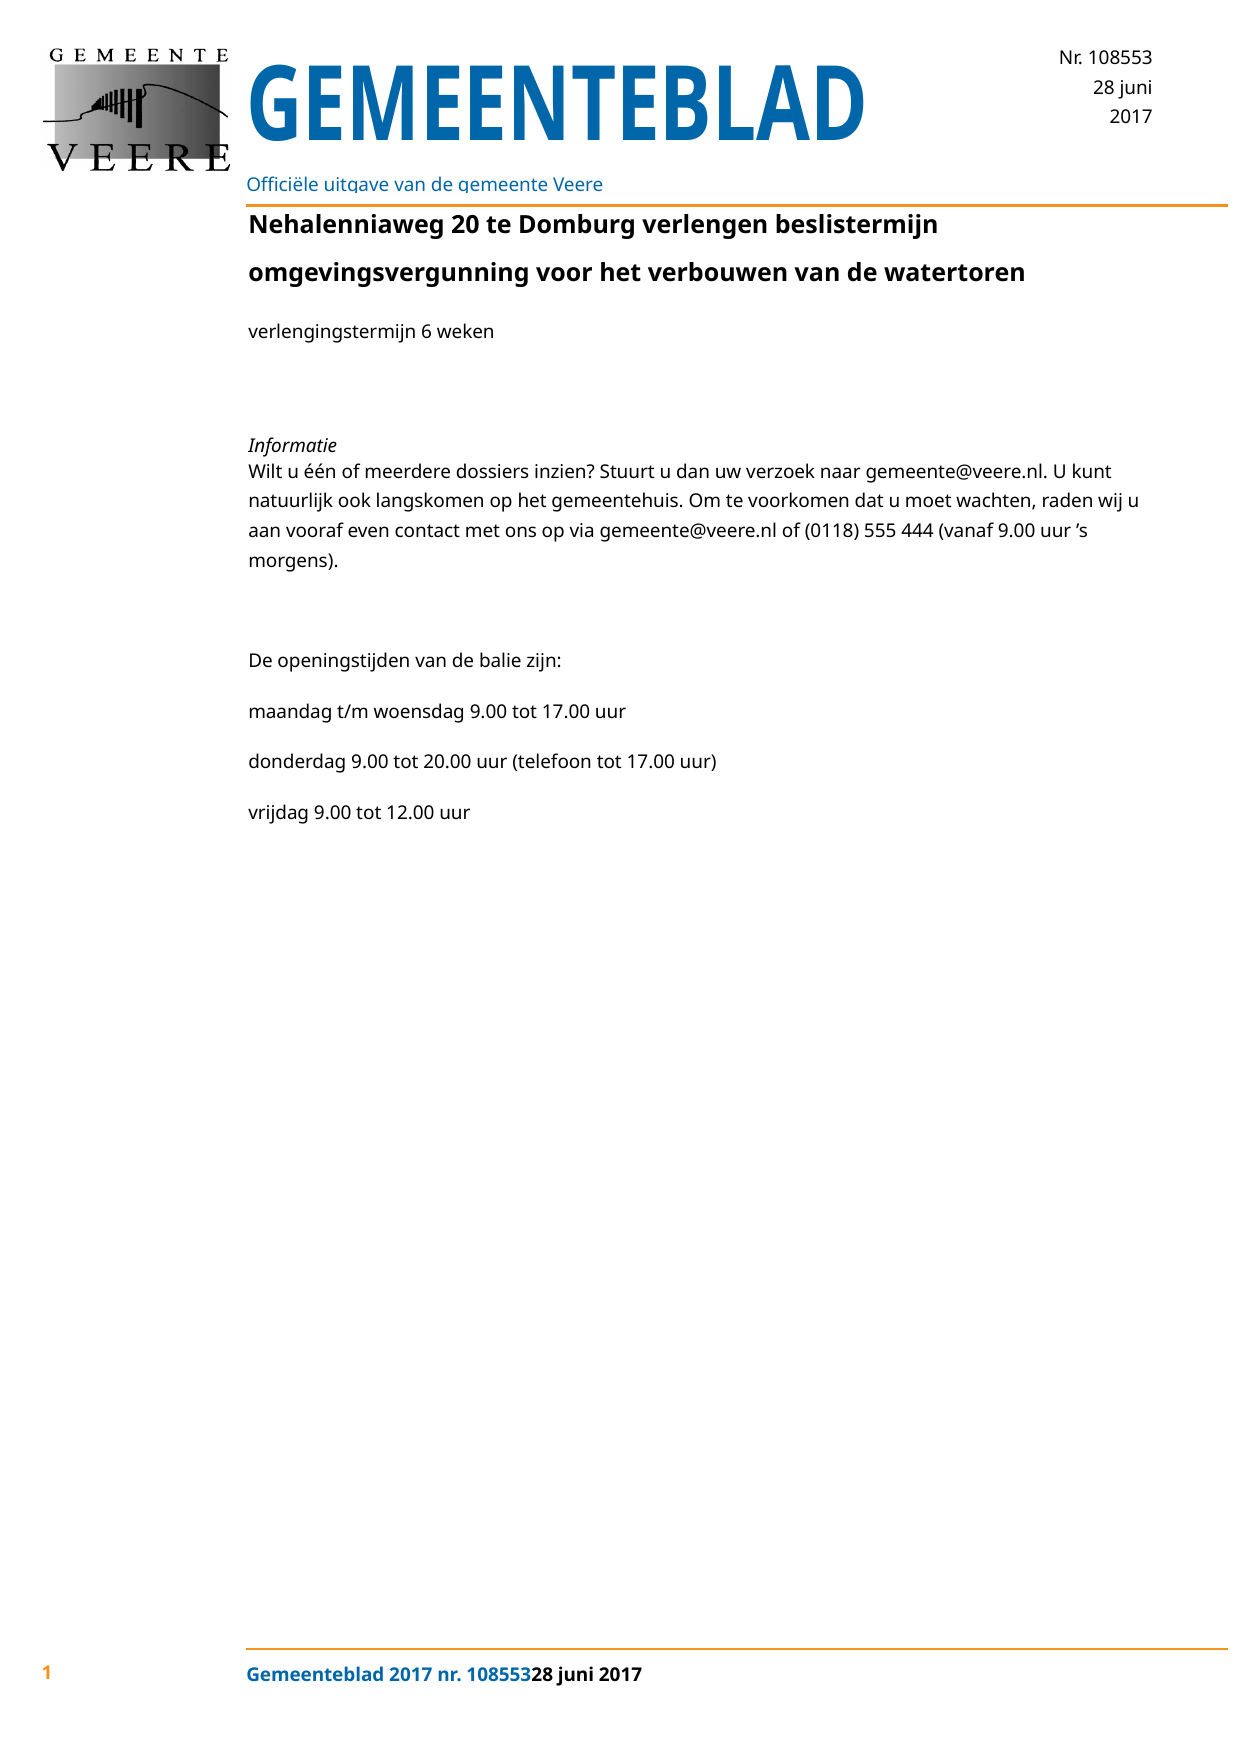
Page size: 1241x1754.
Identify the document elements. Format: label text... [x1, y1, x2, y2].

text Wilt u één of meerdere dossiers inzien? Stuurt u dan uw verzoek naar gemeente@veere.nl. U kunt natuurlijk ook langskomen op het gemeentehuis. Om te voorkomen dat u moet wachten, raden wij u aan vooraf even contact met ons op via gemeente@veere.nl of (0118) 555 444 (vanaf 9.00 uur ’s morgens). [248, 458, 1152, 572]
text verlengingstermijn 6 weken [248, 318, 1152, 344]
text De openingstijden van de balie zijn: [248, 648, 1152, 673]
text Nehalenniaweg 20 te Domburg verlengen beslistermijn omgevingsvergunning voor het verbouwen van de watertoren [248, 207, 1152, 288]
text maandag t/m woensdag 9.00 tot 17.00 uur [248, 698, 1152, 724]
picture [41, 47, 231, 172]
text vrijdag 9.00 tot 12.00 uur [248, 799, 1152, 824]
text Informatie [248, 432, 1152, 458]
text donderdag 9.00 tot 20.00 uur (telefoon tot 17.00 uur) [248, 748, 1152, 774]
